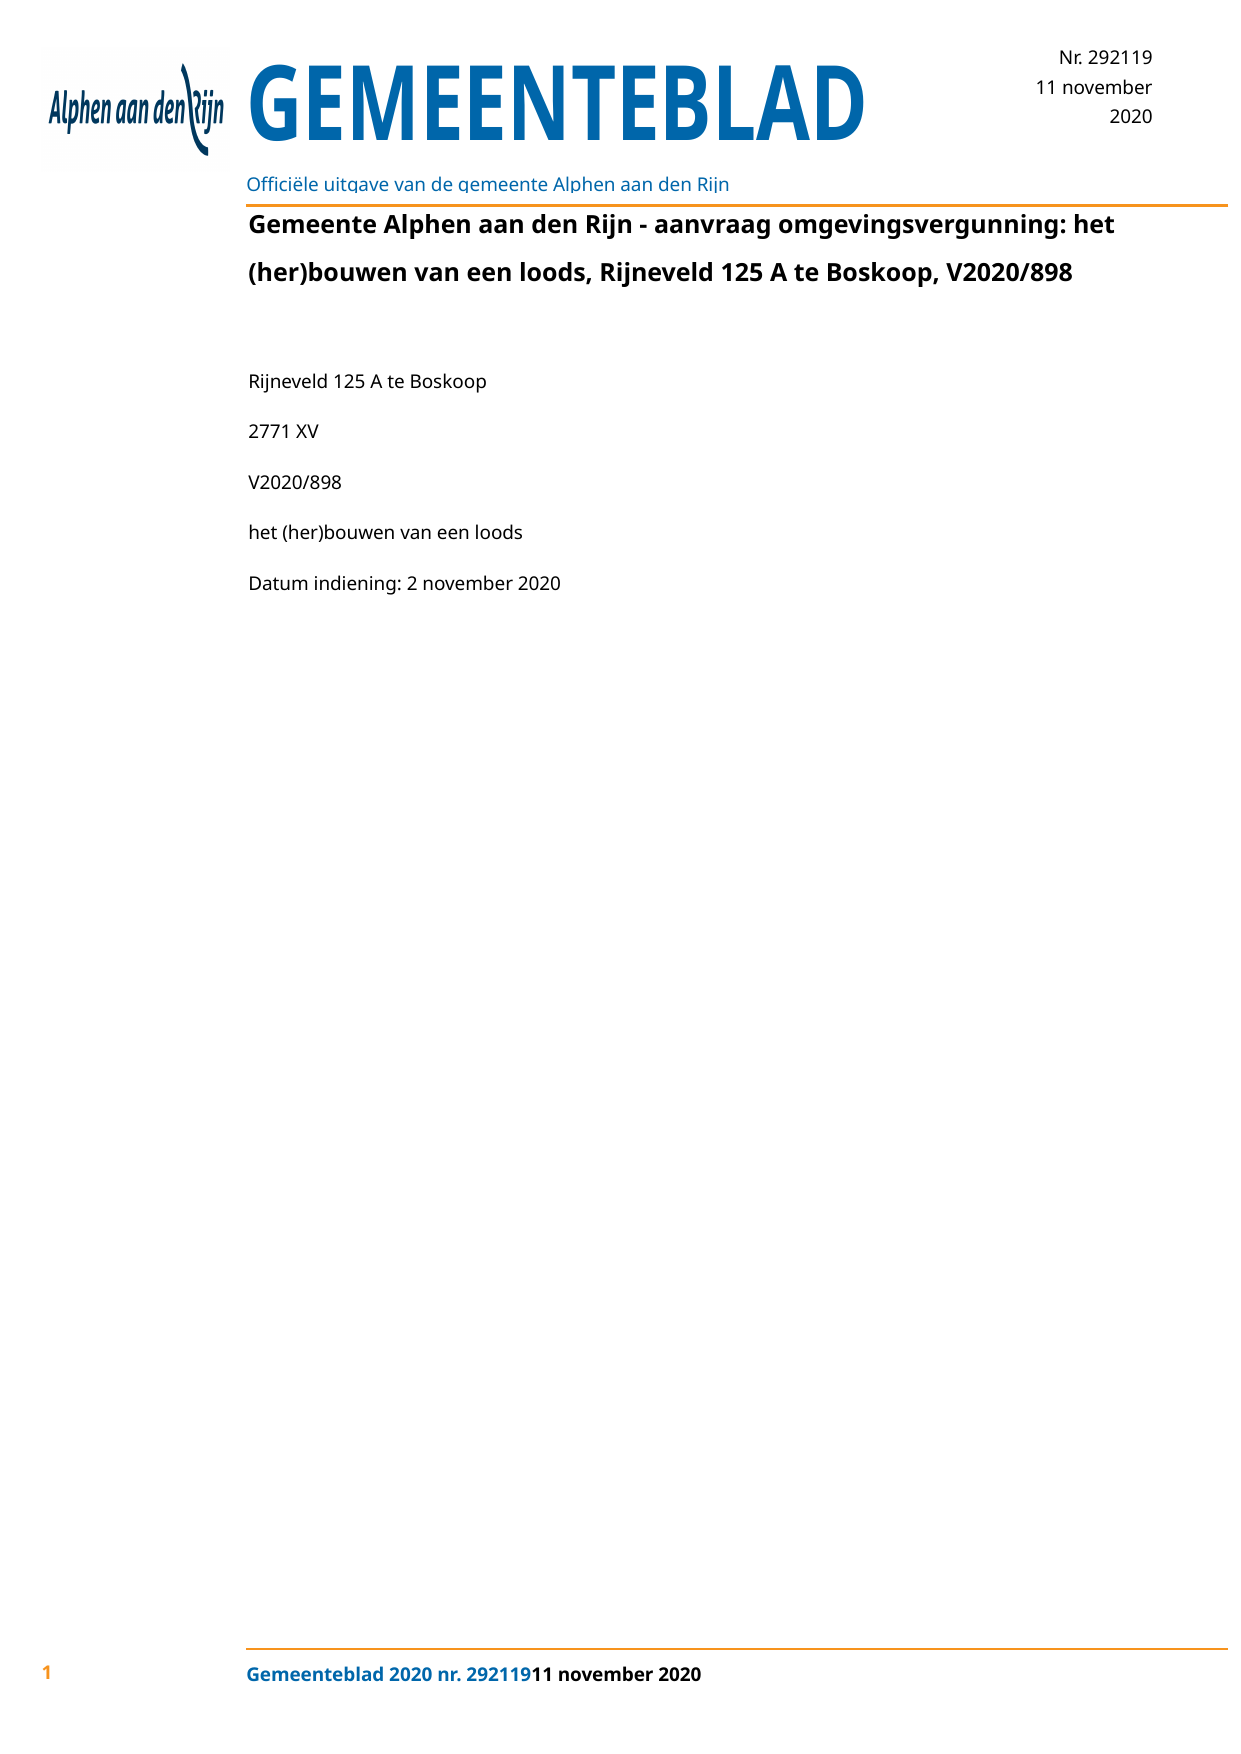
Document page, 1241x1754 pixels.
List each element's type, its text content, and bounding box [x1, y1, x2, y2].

text Datum indiening: 2 november 2020 [248, 570, 1152, 596]
picture [41, 47, 231, 172]
text V2020/898 [248, 469, 1152, 495]
text Rijneveld 125 A te Boskoop [248, 368, 1152, 394]
text Gemeente Alphen aan den Rijn - aanvraag omgevingsvergunning: het (her)bouwen van een loods, Rijneveld 125 A te Boskoop, V2020/898 [248, 207, 1152, 288]
text 2771 XV [248, 419, 1152, 444]
text het (her)bouwen van een loods [248, 519, 1152, 545]
